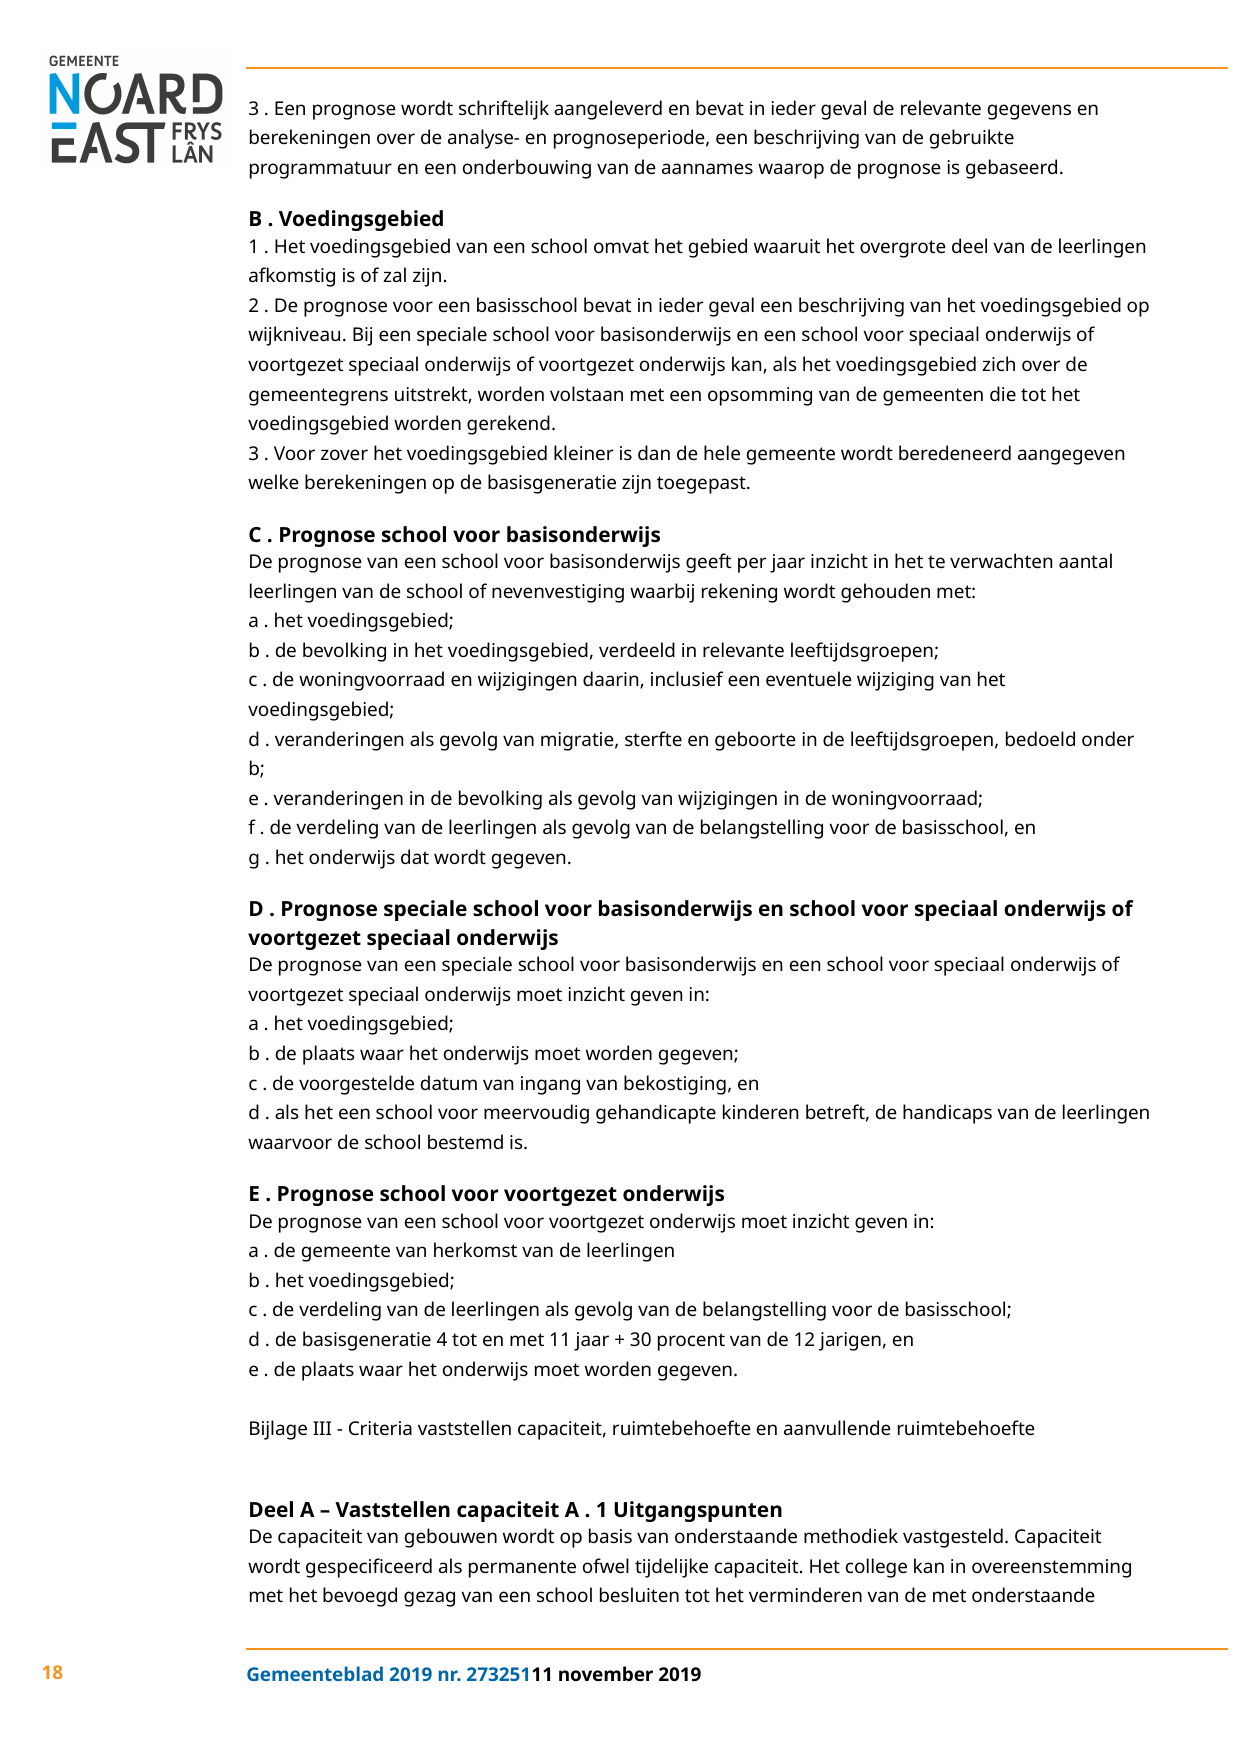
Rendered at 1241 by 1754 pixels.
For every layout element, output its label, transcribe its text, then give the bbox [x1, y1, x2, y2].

text 1 . Het voedingsgebied van een school omvat het gebied waaruit het overgrote deel van de leerlingen afkomstig is of zal zijn. [248, 233, 1152, 288]
text Deel A – Vaststellen capaciteit A . 1 Uitgangspunten [248, 1495, 1152, 1523]
text C . Prognose school voor basisonderwijs [248, 520, 1152, 548]
text 2 . De prognose voor een basisschool bevat in ieder geval een beschrijving van het voedingsgebied op wijkniveau. Bij een speciale school voor basisonderwijs en een school voor speciaal onderwijs of voortgezet speciaal onderwijs of voortgezet onderwijs kan, als het voedingsgebied zich over de gemeentegrens uitstrekt, worden volstaan met een opsomming van de gemeenten die tot het voedingsgebied worden gerekend. [248, 292, 1152, 436]
text d . de basisgeneratie 4 tot en met 11 jaar + 30 procent van de 12 jarigen, en [248, 1326, 1152, 1352]
text Bijlage III - Criteria vaststellen capaciteit, ruimtebehoefte en aanvullende ruimtebehoefte [248, 1415, 1152, 1441]
text f . de verdeling van de leerlingen als gevolg van de belangstelling voor de basisschool, en [248, 814, 1152, 840]
text a . het voedingsgebied; [248, 1011, 1152, 1036]
text a . het voedingsgebied; [248, 607, 1152, 633]
text D . Prognose speciale school voor basisonderwijs en school voor speciaal onderwijs of voortgezet speciaal onderwijs [248, 894, 1152, 951]
text B . Voedingsgebied [248, 204, 1152, 233]
text c . de voorgestelde datum van ingang van bekostiging, en [248, 1070, 1152, 1096]
text b . de bevolking in het voedingsgebied, verdeeld in relevante leeftijdsgroepen; [248, 637, 1152, 663]
text d . als het een school voor meervoudig gehandicapte kinderen betreft, de handicaps van de leerlingen waarvoor de school bestemd is. [248, 1099, 1152, 1155]
text c . de woningvoorraad en wijzigingen daarin, inclusief een eventuele wijziging van het voedingsgebied; [248, 667, 1152, 722]
text d . veranderingen als gevolg van migratie, sterfte en geboorte in de leeftijdsgroepen, bedoeld onder b; [248, 726, 1152, 781]
text e . de plaats waar het onderwijs moet worden gegeven. [248, 1356, 1152, 1381]
text E . Prognose school voor voortgezet onderwijs [248, 1179, 1152, 1208]
text c . de verdeling van de leerlingen als gevolg van de belangstelling voor de basisschool; [248, 1297, 1152, 1322]
text b . de plaats waar het onderwijs moet worden gegeven; [248, 1040, 1152, 1066]
text De capaciteit van gebouwen wordt op basis van onderstaande methodiek vastgesteld. Capaciteit wordt gespecificeerd als permanente ofwel tijdelijke capaciteit. Het college kan in overeenstemming met het bevoegd gezag van een school besluiten tot het verminderen van de met onderstaande [248, 1523, 1152, 1608]
text De prognose van een school voor basisonderwijs geeft per jaar inzicht in het te verwachten aantal leerlingen van de school of nevenvestiging waarbij rekening wordt gehouden met: [248, 548, 1152, 604]
text De prognose van een school voor voortgezet onderwijs moet inzicht geven in: [248, 1208, 1152, 1233]
text 3 . Een prognose wordt schriftelijk aangeleverd en bevat in ieder geval de relevante gegevens en berekeningen over de analyse- en prognoseperiode, een beschrijving van de gebruikte programmatuur en een onderbouwing van de aannames waarop de prognose is gebaseerd. [248, 95, 1152, 180]
text 3 . Voor zover het voedingsgebied kleiner is dan de hele gemeente wordt beredeneerd aangegeven welke berekeningen op de basisgeneratie zijn toegepast. [248, 440, 1152, 495]
text a . de gemeente van herkomst van de leerlingen [248, 1237, 1152, 1263]
text g . het onderwijs dat wordt gegeven. [248, 844, 1152, 870]
text b . het voedingsgebied; [248, 1267, 1152, 1293]
text De prognose van een speciale school voor basisonderwijs en een school voor speciaal onderwijs of voortgezet speciaal onderwijs moet inzicht geven in: [248, 951, 1152, 1007]
picture [41, 47, 231, 172]
text e . veranderingen in de bevolking als gevolg van wijzigingen in de woningvoorraad; [248, 785, 1152, 811]
